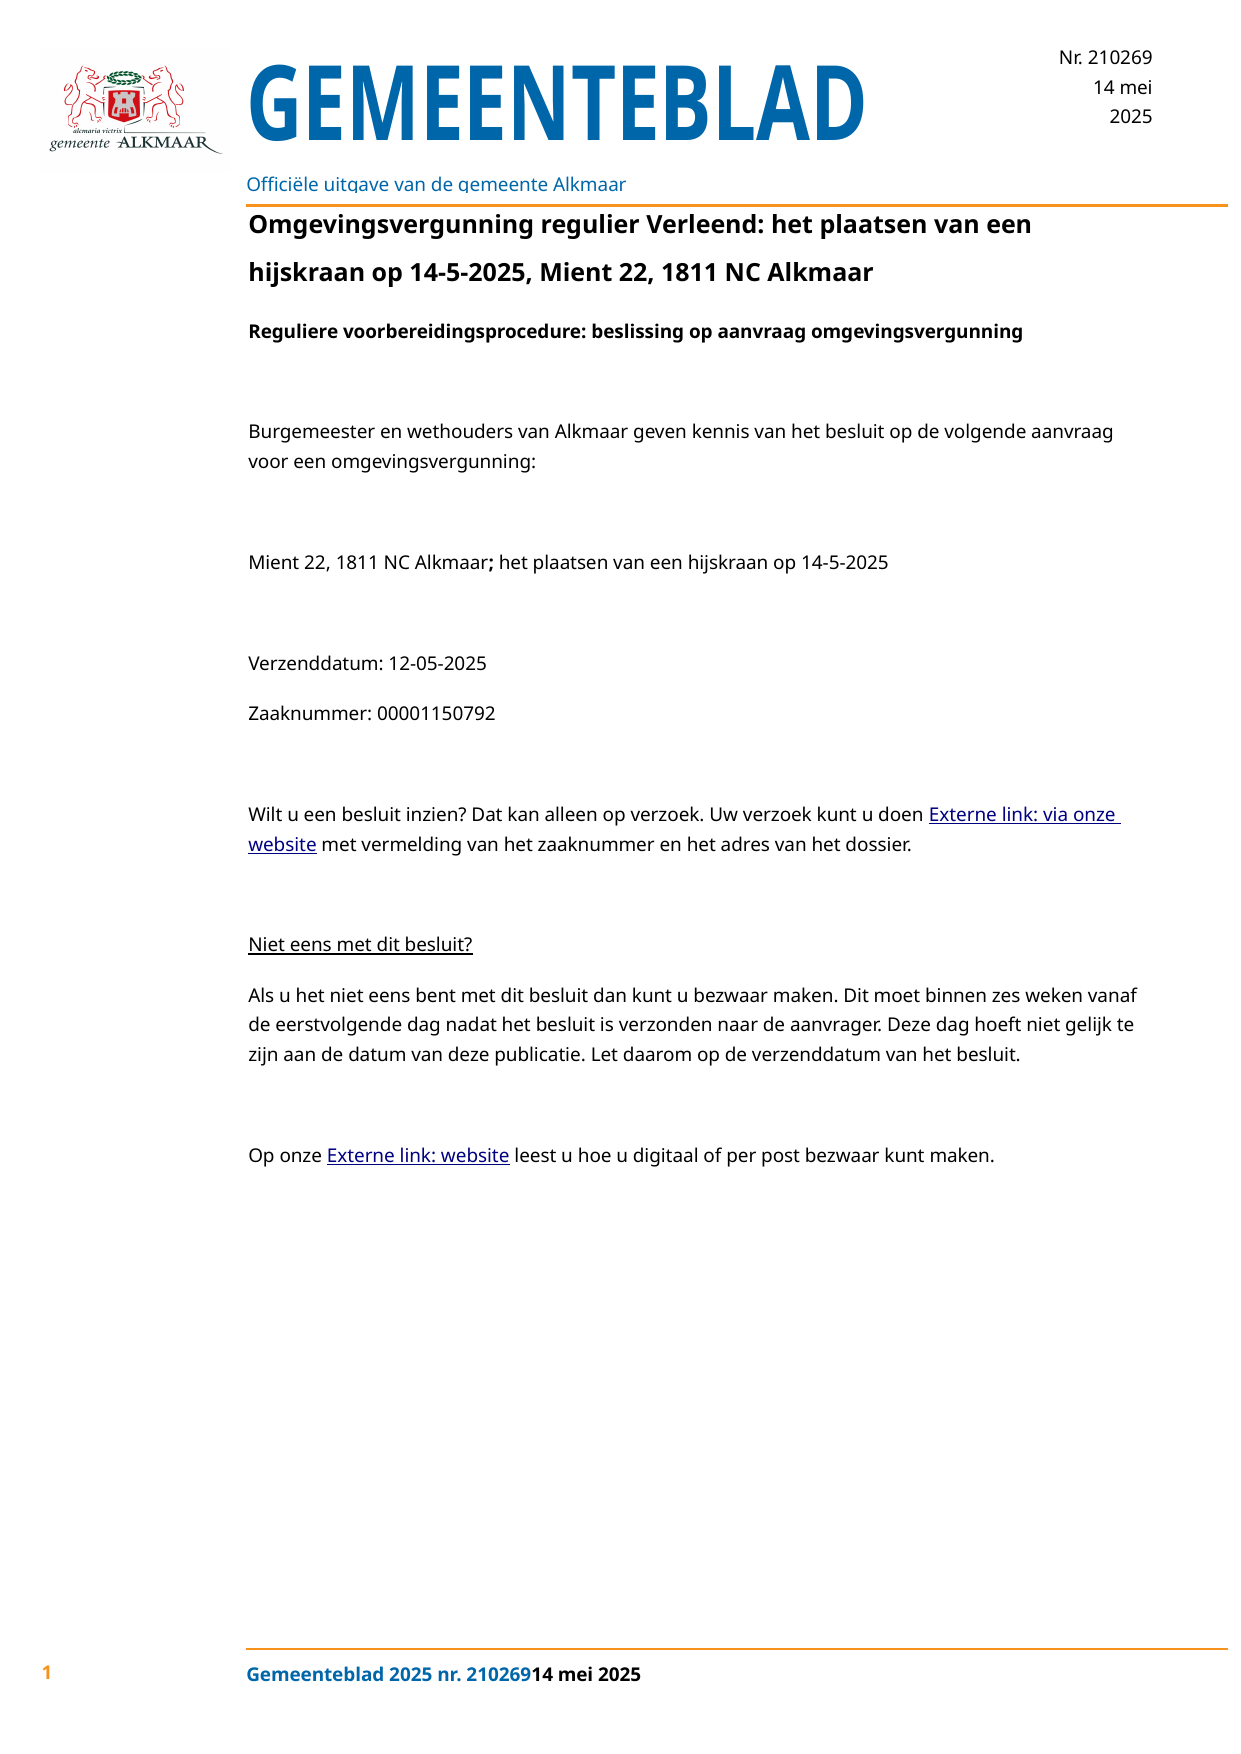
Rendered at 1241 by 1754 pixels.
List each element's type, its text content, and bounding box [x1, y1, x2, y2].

text Wilt u een besluit inzien? Dat kan alleen op verzoek. Uw verzoek kunt u doen Externe link: via onze website met vermelding van het zaaknummer en het adres van het dossier. [248, 801, 1152, 857]
text Burgemeester en wethouders van Alkmaar geven kennis van het besluit op de volgende aanvraag voor een omgevingsvergunning: [248, 419, 1152, 474]
text Mient 22, 1811 NC Alkmaar; het plaatsen van een hijskraan op 14-5-2025 [248, 549, 1152, 575]
text Zaaknummer: 00001150792 [248, 700, 1152, 726]
text Omgevingsvergunning regulier Verleend: het plaatsen van een hijskraan op 14-5-2025, Mient 22, 1811 NC Alkmaar [248, 207, 1152, 288]
text Op onze Externe link: website leest u hoe u digitaal of per post bezwaar kunt maken. [248, 1142, 1152, 1168]
text Verzenddatum: 12-05-2025 [248, 650, 1152, 676]
text Niet eens met dit besluit? [248, 932, 1152, 957]
text Reguliere voorbereidingsprocedure: beslissing op aanvraag omgevingsvergunning [248, 318, 1152, 344]
text Als u het niet eens bent met dit besluit dan kunt u bezwaar maken. Dit moet binnen zes weken vanaf de eerstvolgende dag nadat het besluit is verzonden naar de aanvrager. Deze dag hoeft niet gelijk te zijn aan de datum van deze publicatie. Let daarom op de verzenddatum van het besluit. [248, 982, 1152, 1067]
picture [41, 47, 231, 172]
